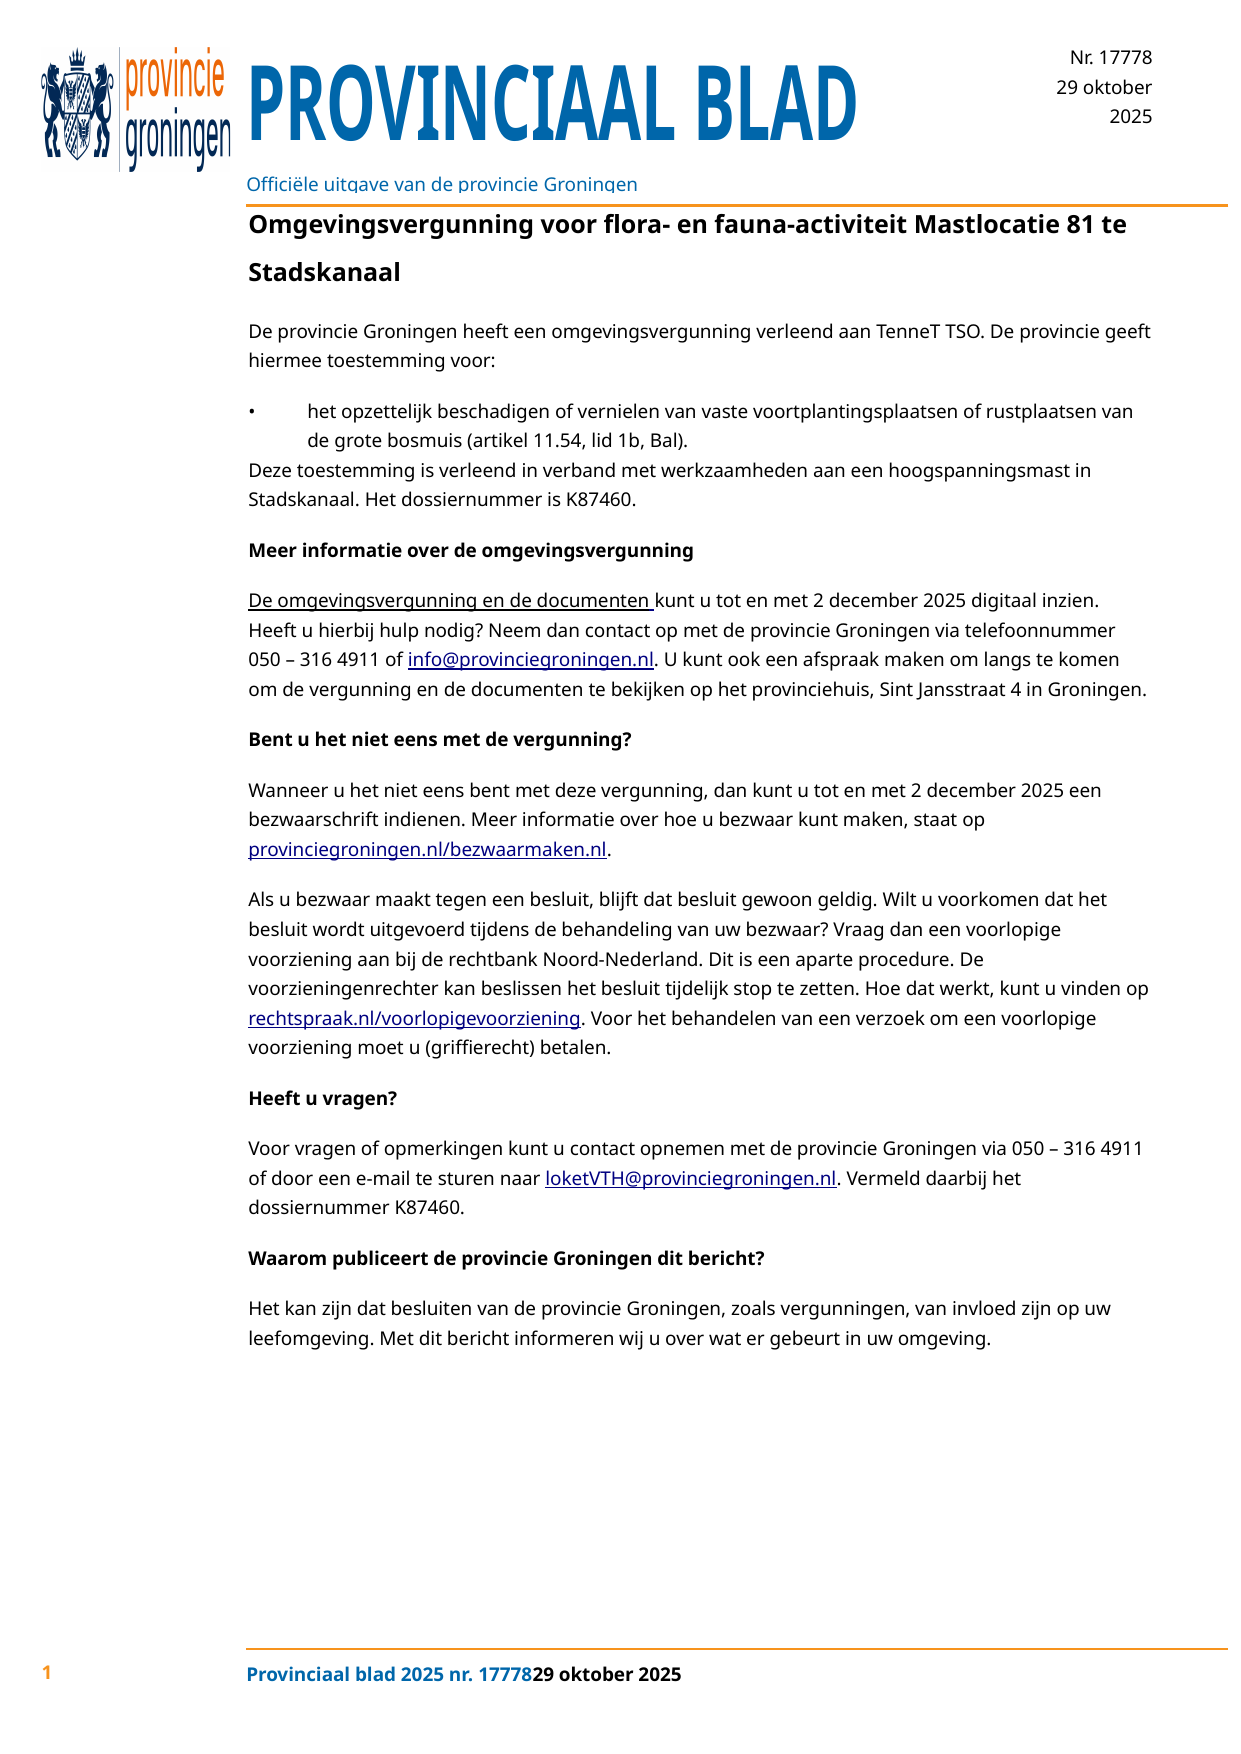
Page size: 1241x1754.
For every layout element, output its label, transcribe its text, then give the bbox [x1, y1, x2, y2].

text De omgevingsvergunning en de documenten kunt u tot en met 2 december 2025 digitaal inzien. Heeft u hierbij hulp nodig? Neem dan contact op met de provincie Groningen via telefoonnummer 050 – 316 4911 of info@provinciegroningen.nl. U kunt ook een afspraak maken om langs te komen om de vergunning en de documenten te bekijken op het provinciehuis, Sint Jansstraat 4 in Groningen. [248, 587, 1152, 702]
list het opzettelijk beschadigen of vernielen van vaste voortplantingsplaatsen of rustplaatsen van de grote bosmuis (artikel 11.54, lid 1b, Bal). [248, 398, 1152, 453]
text Meer informatie over de omgevingsvergunning [248, 537, 1152, 563]
text Het kan zijn dat besluiten van de provincie Groningen, zoals vergunningen, van invloed zijn op uw leefomgeving. Met dit bericht informeren wij u over wat er gebeurt in uw omgeving. [248, 1295, 1152, 1351]
text Voor vragen of opmerkingen kunt u contact opnemen met de provincie Groningen via 050 – 316 4911 of door een e-mail te sturen naar loketVTH@provinciegroningen.nl. Vermeld daarbij het dossiernummer K87460. [248, 1135, 1152, 1220]
text Deze toestemming is verleend in verband met werkzaamheden aan een hoogspanningsmast in Stadskanaal. Het dossiernummer is K87460. [248, 457, 1152, 512]
text Heeft u vragen? [248, 1085, 1152, 1111]
text De provincie Groningen heeft een omgevingsvergunning verleend aan TenneT TSO. De provincie geeft hiermee toestemming voor: [248, 318, 1152, 373]
text Wanneer u het niet eens bent met deze vergunning, dan kunt u tot en met 2 december 2025 een bezwaarschrift indienen. Meer informatie over hoe u bezwaar kunt maken, staat op provinciegroningen.nl/bezwaarmaken.nl. [248, 777, 1152, 862]
picture [41, 47, 231, 172]
text Als u bezwaar maakt tegen een besluit, blijft dat besluit gewoon geldig. Wilt u voorkomen dat het besluit wordt uitgevoerd tijdens de behandeling van uw bezwaar? Vraag dan een voorlopige voorziening aan bij de rechtbank Noord-Nederland. Dit is een aparte procedure. De voorzieningenrechter kan beslissen het besluit tijdelijk stop te zetten. Hoe dat werkt, kunt u vinden op rechtspraak.nl/voorlopigevoorziening. Voor het behandelen van een verzoek om een voorlopige voorziening moet u (griffierecht) betalen. [248, 887, 1152, 1060]
text Waarom publiceert de provincie Groningen dit bericht? [248, 1245, 1152, 1271]
text Omgevingsvergunning voor flora- en fauna-activiteit Mastlocatie 81 te Stadskanaal [248, 207, 1152, 288]
text Bent u het niet eens met de vergunning? [248, 727, 1152, 752]
